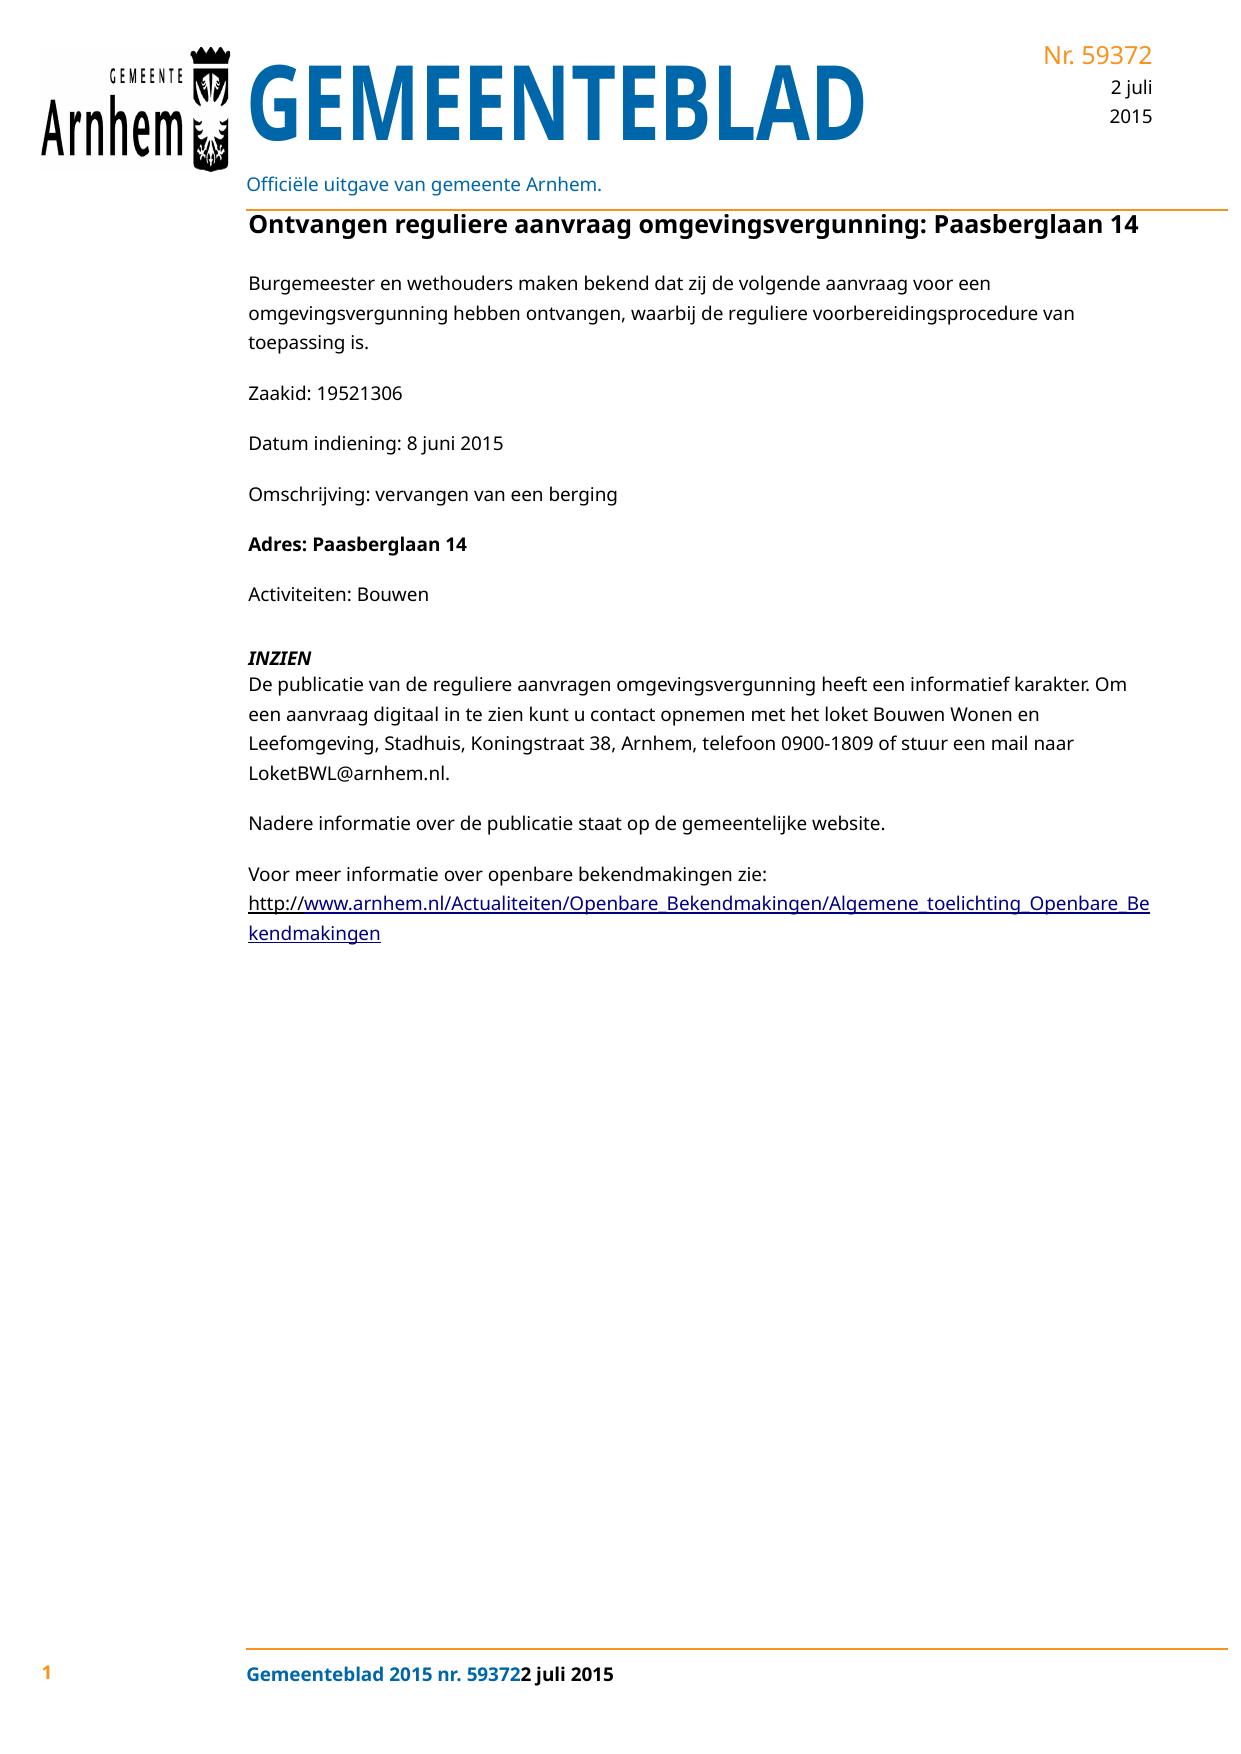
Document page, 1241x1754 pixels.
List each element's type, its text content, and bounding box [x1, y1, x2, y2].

text INZIEN [248, 646, 1152, 671]
text Burgemeester en wethouders maken bekend dat zij de volgende aanvraag voor een omgevingsvergunning hebben ontvangen, waarbij de reguliere voorbereidingsprocedure van toepassing is. [248, 270, 1152, 355]
text Zaakid: 19521306 [248, 380, 1152, 406]
text Activiteiten: Bouwen [248, 582, 1152, 607]
text Datum indiening: 8 juni 2015 [248, 430, 1152, 456]
text Adres: Paasberglaan 14 [248, 531, 1152, 557]
text Voor meer informatie over openbare bekendmakingen zie: http://www.arnhem.nl/Actualiteiten/Openbare_Bekendmakingen/Algemene_toelichting_Openbare_Bekendmakingen [248, 861, 1152, 946]
text De publicatie van de reguliere aanvragen omgevingsvergunning heeft een informatief karakter. Om een aanvraag digitaal in te zien kunt u contact opnemen met het loket Bouwen Wonen en Leefomgeving, Stadhuis, Koningstraat 38, Arnhem, telefoon 0900-1809 of stuur een mail naar LoketBWL@arnhem.nl. [248, 671, 1152, 786]
text Omschrijving: vervangen van een berging [248, 481, 1152, 506]
text Nadere informatie over de publicatie staat op de gemeentelijke website. [248, 810, 1152, 836]
picture [41, 47, 231, 172]
text Ontvangen reguliere aanvraag omgevingsvergunning: Paasberglaan 14 [248, 211, 1152, 241]
